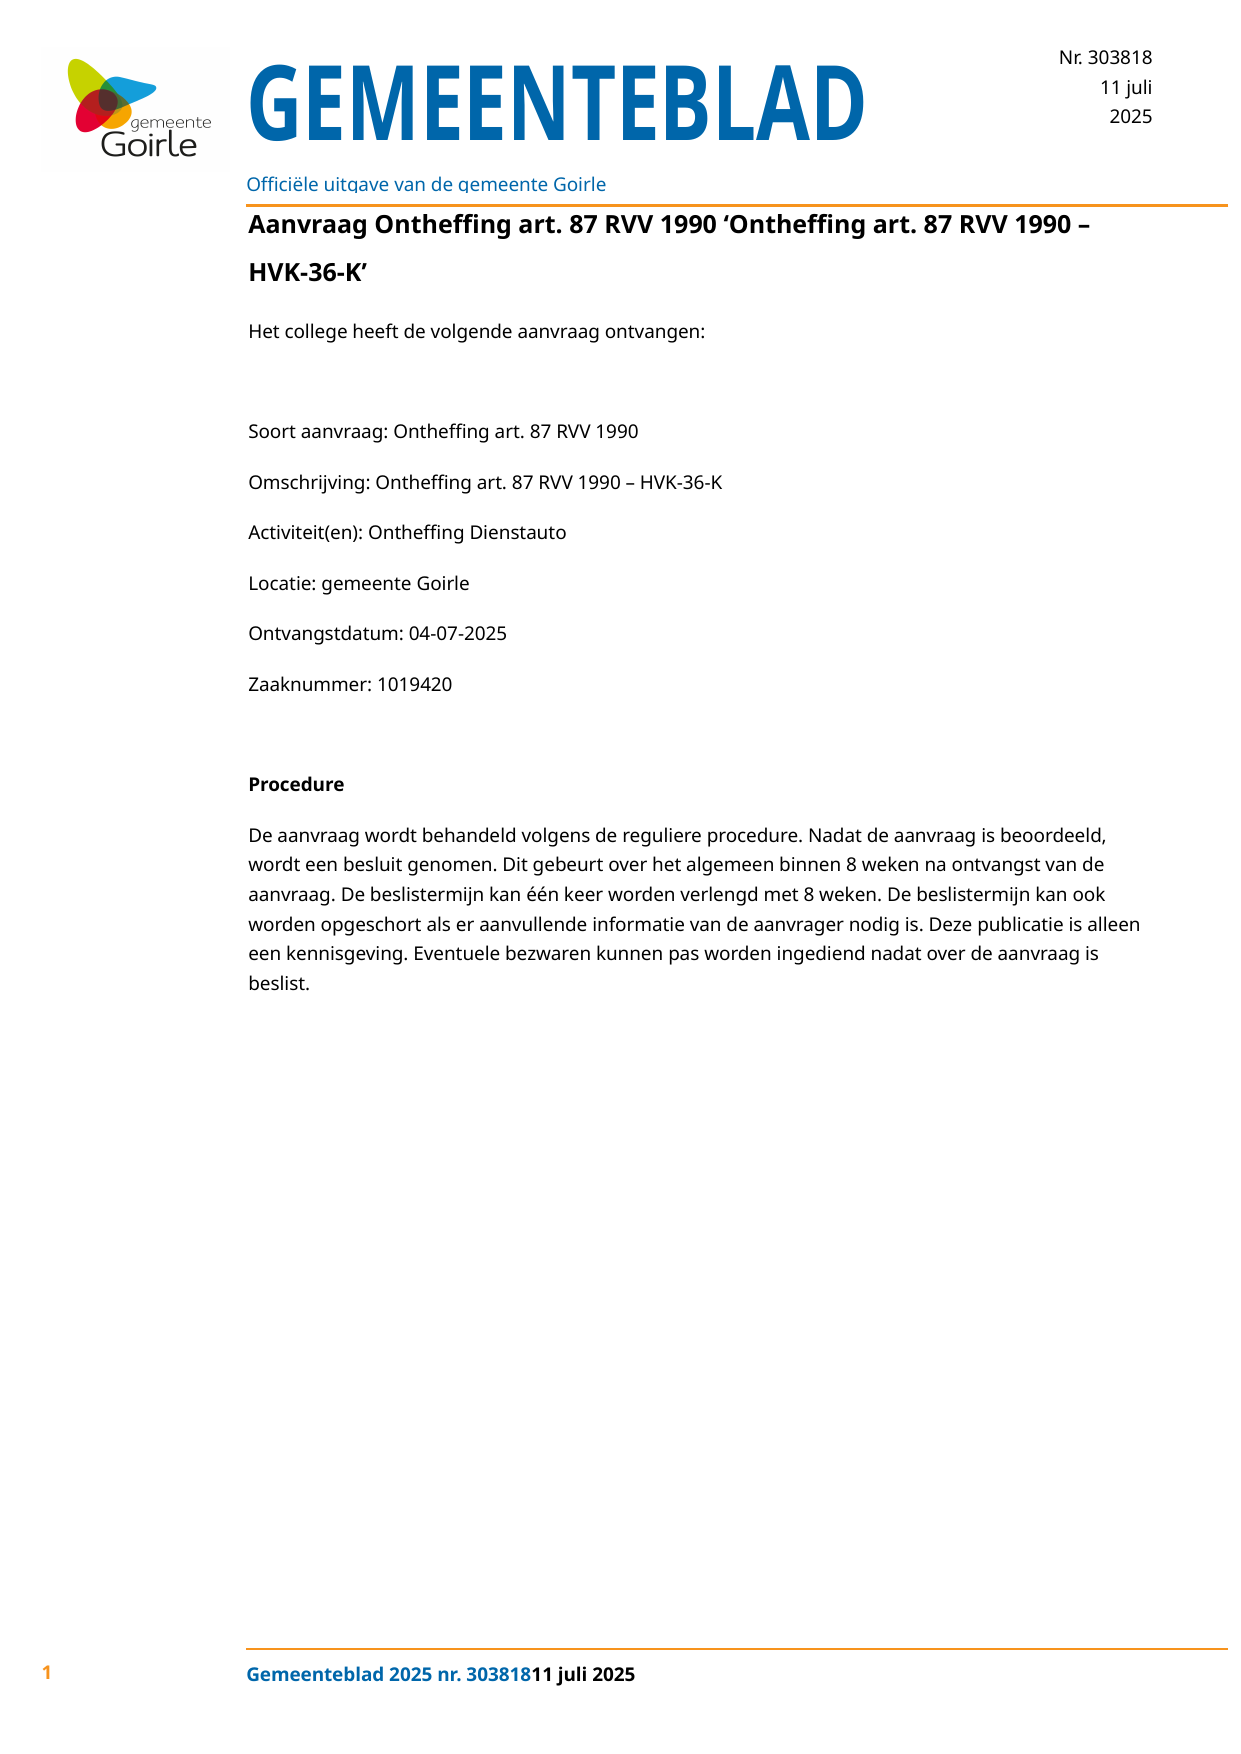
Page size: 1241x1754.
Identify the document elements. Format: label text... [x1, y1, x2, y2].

text Activiteit(en): Ontheffing Dienstauto [248, 519, 1152, 545]
text Procedure [248, 772, 1152, 797]
text Locatie: gemeente Goirle [248, 570, 1152, 596]
text Zaaknummer: 1019420 [248, 671, 1152, 697]
picture [41, 47, 231, 172]
text Soort aanvraag: Ontheffing art. 87 RVV 1990 [248, 419, 1152, 444]
text Aanvraag Ontheffing art. 87 RVV 1990 ‘Ontheffing art. 87 RVV 1990 – HVK-36-K’ [248, 207, 1152, 288]
text Ontvangstdatum: 04-07-2025 [248, 620, 1152, 646]
text De aanvraag wordt behandeld volgens de reguliere procedure. Nadat de aanvraag is beoordeeld, wordt een besluit genomen. Dit gebeurt over het algemeen binnen 8 weken na ontvangst van de aanvraag. De beslistermijn kan één keer worden verlengd met 8 weken. De beslistermijn kan ook worden opgeschort als er aanvullende informatie van de aanvrager nodig is. Deze publicatie is alleen een kennisgeving. Eventuele bezwaren kunnen pas worden ingediend nadat over de aanvraag is beslist. [248, 822, 1152, 996]
text Het college heeft de volgende aanvraag ontvangen: [248, 318, 1152, 344]
text Omschrijving: Ontheffing art. 87 RVV 1990 – HVK-36-K [248, 469, 1152, 495]
